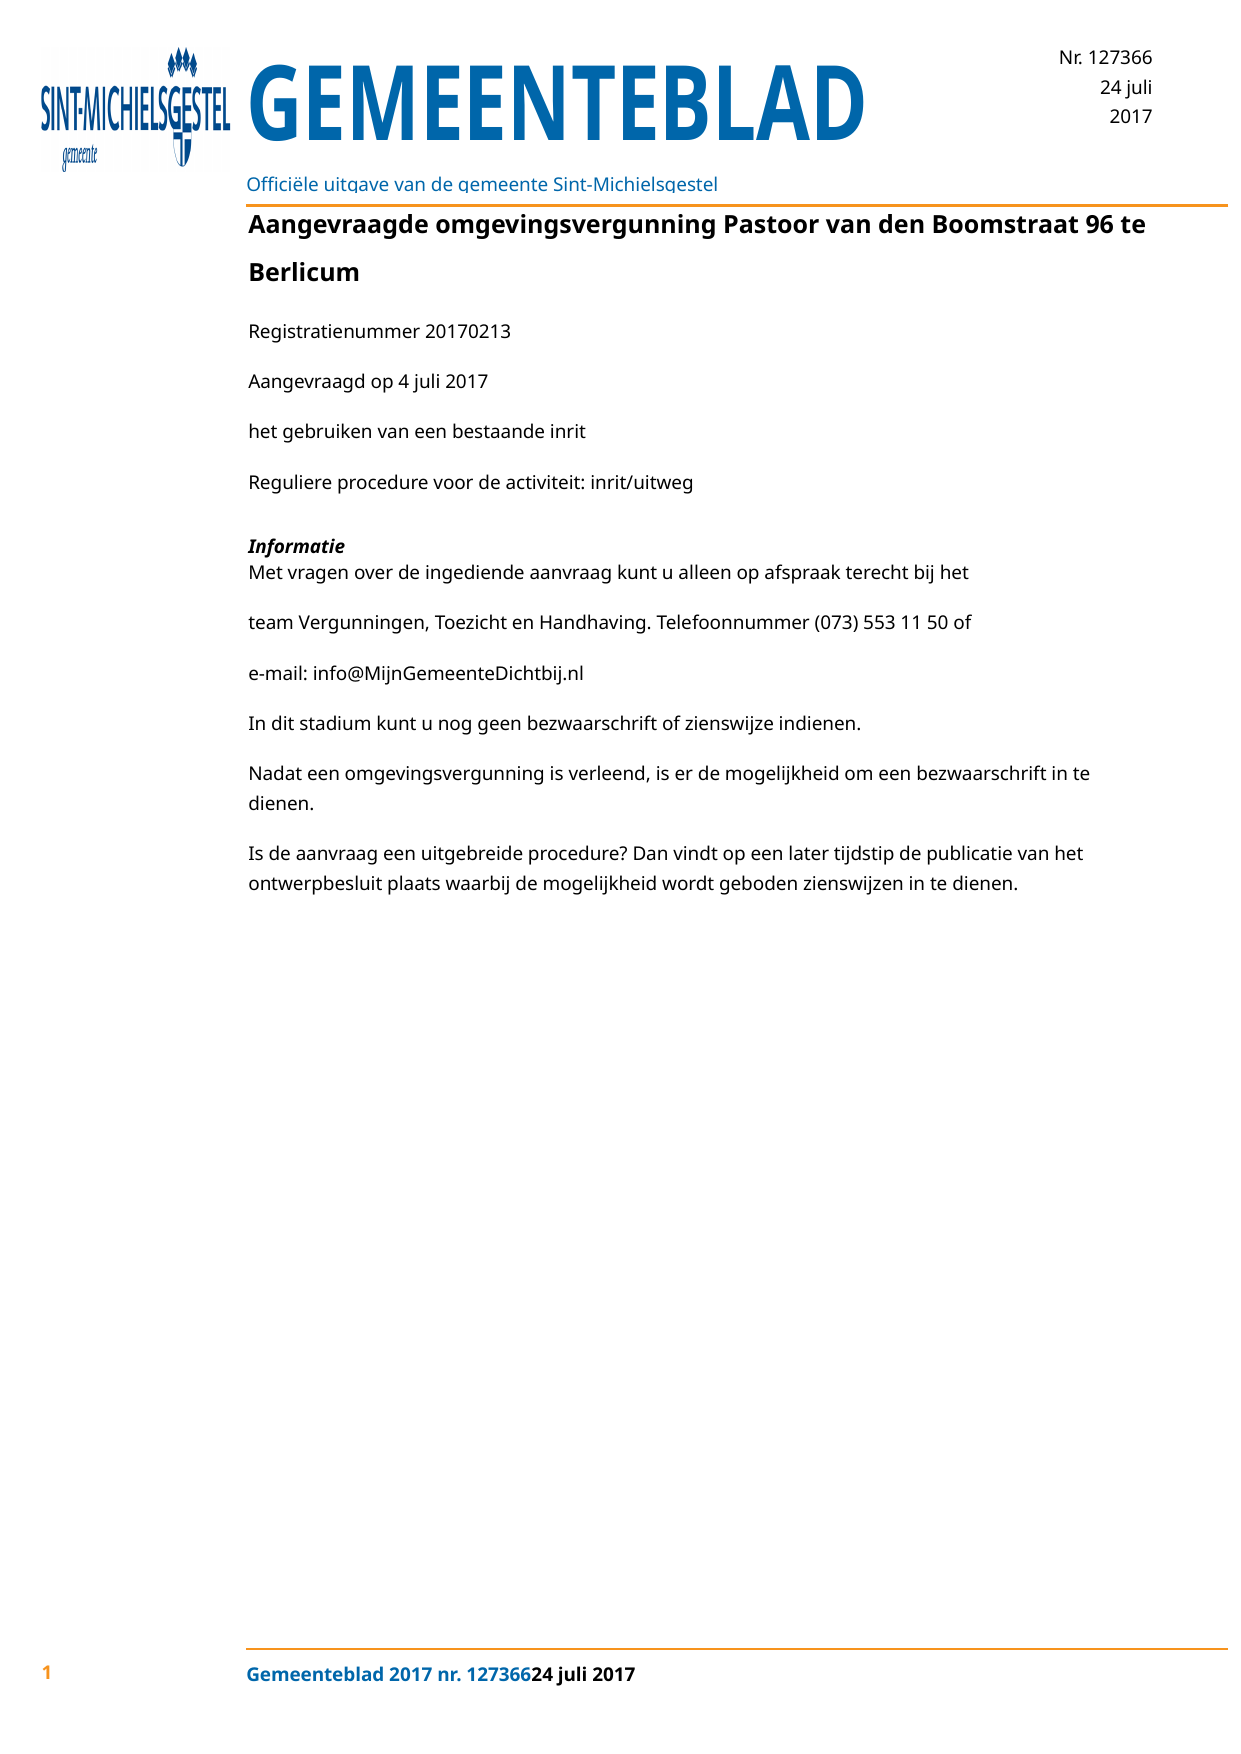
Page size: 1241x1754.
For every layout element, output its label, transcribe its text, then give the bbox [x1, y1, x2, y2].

text Aangevraagde omgevingsvergunning Pastoor van den Boomstraat 96 te Berlicum [248, 207, 1152, 288]
text het gebruiken van een bestaande inrit [248, 419, 1152, 444]
text Informatie [248, 533, 1152, 559]
text e-mail: info@MijnGemeenteDichtbij.nl [248, 660, 1152, 685]
text In dit stadium kunt u nog geen bezwaarschrift of zienswijze indienen. [248, 710, 1152, 736]
text Is de aanvraag een uitgebreide procedure? Dan vindt op een later tijdstip de publicatie van het ontwerpbesluit plaats waarbij de mogelijkheid wordt geboden zienswijzen in te dienen. [248, 841, 1152, 896]
text team Vergunningen, Toezicht en Handhaving. Telefoonnummer (073) 553 11 50 of [248, 609, 1152, 635]
text Aangevraagd op 4 juli 2017 [248, 368, 1152, 394]
text Met vragen over de ingediende aanvraag kunt u alleen op afspraak terecht bij het [248, 559, 1152, 584]
picture [41, 47, 231, 172]
text Registratienummer 20170213 [248, 318, 1152, 344]
text Nadat een omgevingsvergunning is verleend, is er de mogelijkheid om een bezwaarschrift in te dienen. [248, 761, 1152, 816]
text Reguliere procedure voor de activiteit: inrit/uitweg [248, 469, 1152, 495]
